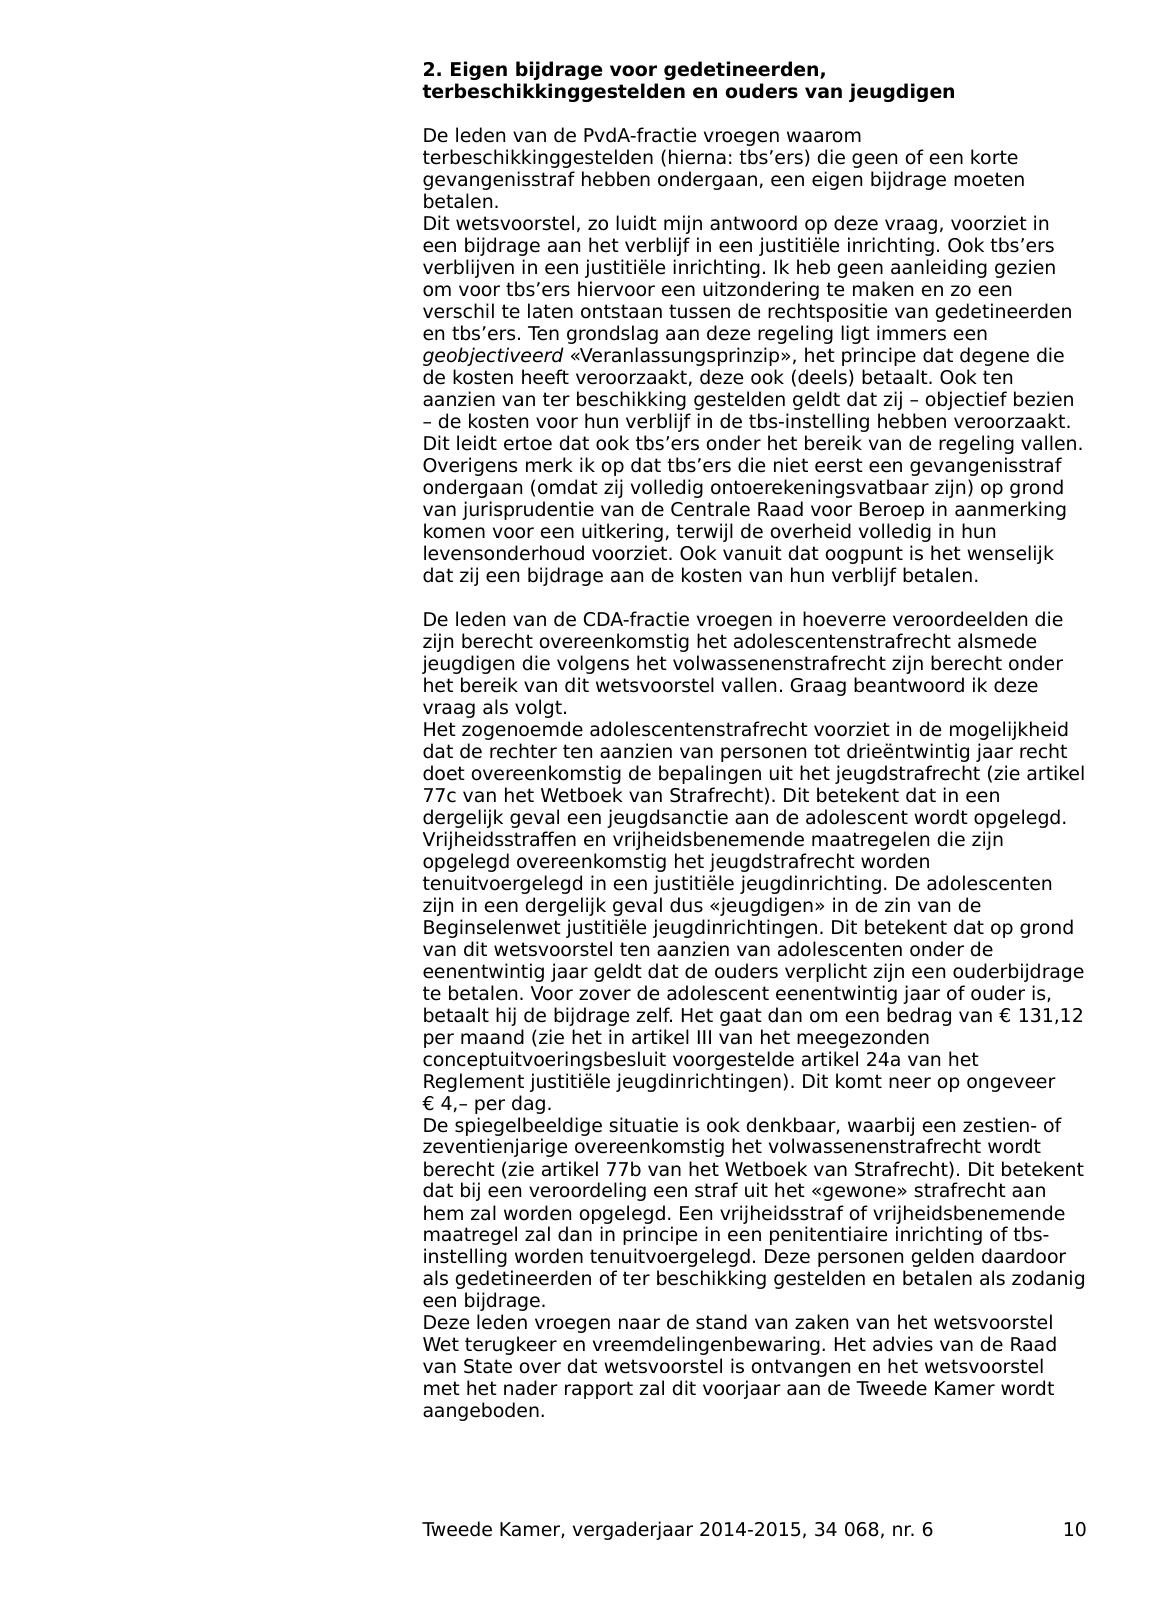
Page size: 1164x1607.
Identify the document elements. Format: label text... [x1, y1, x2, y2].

text Deze leden vroegen naar de stand van zaken van het wetsvoorstel Wet terugkeer en vreemdelingenbewaring. Het advies van de Raad van State over dat wetsvoorstel is ontvangen en het wetsvoorstel met het nader rapport zal dit voorjaar aan de Tweede Kamer wordt aangeboden. [422, 1312, 1087, 1422]
subtitle 2. Eigen bijdrage voor gedetineerden, terbeschikkinggestelden en ouders van jeugdigen [422, 59, 1087, 103]
text De spiegelbeeldige situatie is ook denkbaar, waarbij een zestien- of zeventienjarige overeenkomstig het volwassenenstrafrecht wordt berecht (zie artikel 77b van het Wetboek van Strafrecht). Dit betekent dat bij een veroordeling een straf uit het «gewone» strafrecht aan hem zal worden opgelegd. Een vrijheidsstraf of vrijheidsbenemende maatregel zal dan in principe in een penitentiaire inrichting of tbs-instelling worden tenuitvoergelegd. Deze personen gelden daardoor als gedetineerden of ter beschikking gestelden en betalen als zodanig een bijdrage. [422, 1114, 1087, 1312]
text Dit wetsvoorstel, zo luidt mijn antwoord op deze vraag, voorziet in een bijdrage aan het verblijf in een justitiële inrichting. Ook tbs’ers verblijven in een justitiële inrichting. Ik heb geen aanleiding gezien om voor tbs’ers hiervoor een uitzondering te maken en zo een verschil te laten ontstaan tussen de rechtspositie van gedetineerden en tbs’ers. Ten grondslag aan deze regeling ligt immers een geobjectiveerd «Veranlassungsprinzip», het principe dat degene die de kosten heeft veroorzaakt, deze ook (deels) betaalt. Ook ten aanzien van ter beschikking gestelden geldt dat zij – objectief bezien – de kosten voor hun verblijf in de tbs-instelling hebben veroorzaakt. Dit leidt ertoe dat ook tbs’ers onder het bereik van de regeling vallen. Overigens merk ik op dat tbs’ers die niet eerst een gevangenisstraf ondergaan (omdat zij volledig ontoerekeningsvatbaar zijn) op grond van jurisprudentie van de Centrale Raad voor Beroep in aanmerking komen voor een uitkering, terwijl de overheid volledig in hun levensonderhoud voorziet. Ook vanuit dat oogpunt is het wenselijk dat zij een bijdrage aan de kosten van hun verblijf betalen. [422, 213, 1087, 587]
text Het zogenoemde adolescentenstrafrecht voorziet in de mogelijkheid dat de rechter ten aanzien van personen tot drieëntwintig jaar recht doet overeenkomstig de bepalingen uit het jeugdstrafrecht (zie artikel 77c van het Wetboek van Strafrecht). Dit betekent dat in een dergelijk geval een jeugdsanctie aan de adolescent wordt opgelegd. Vrijheidsstraffen en vrijheidsbenemende maatregelen die zijn opgelegd overeenkomstig het jeugdstrafrecht worden tenuitvoergelegd in een justitiële jeugdinrichting. De adolescenten zijn in een dergelijk geval dus «jeugdigen» in de zin van de Beginselenwet justitiële jeugdinrichtingen. Dit betekent dat op grond van dit wetsvoorstel ten aanzien van adolescenten onder de eenentwintig jaar geldt dat de ouders verplicht zijn een ouderbijdrage te betalen. Voor zover de adolescent eenentwintig jaar of ouder is, betaalt hij de bijdrage zelf. Het gaat dan om een bedrag van € 131,12 per maand (zie het in artikel III van het meegezonden conceptuitvoeringsbesluit voorgestelde artikel 24a van het Reglement justitiële jeugdinrichtingen). Dit komt neer op ongeveer € 4,– per dag. [422, 719, 1087, 1114]
text De leden van de CDA-fractie vroegen in hoeverre veroordeelden die zijn berecht overeenkomstig het adolescentenstrafrecht alsmede jeugdigen die volgens het volwassenenstrafrecht zijn berecht onder het bereik van dit wetsvoorstel vallen. Graag beantwoord ik deze vraag als volgt. [422, 609, 1087, 719]
text De leden van de PvdA-fractie vroegen waarom terbeschikkinggestelden (hierna: tbs’ers) die geen of een korte gevangenisstraf hebben ondergaan, een eigen bijdrage moeten betalen. [422, 125, 1087, 213]
